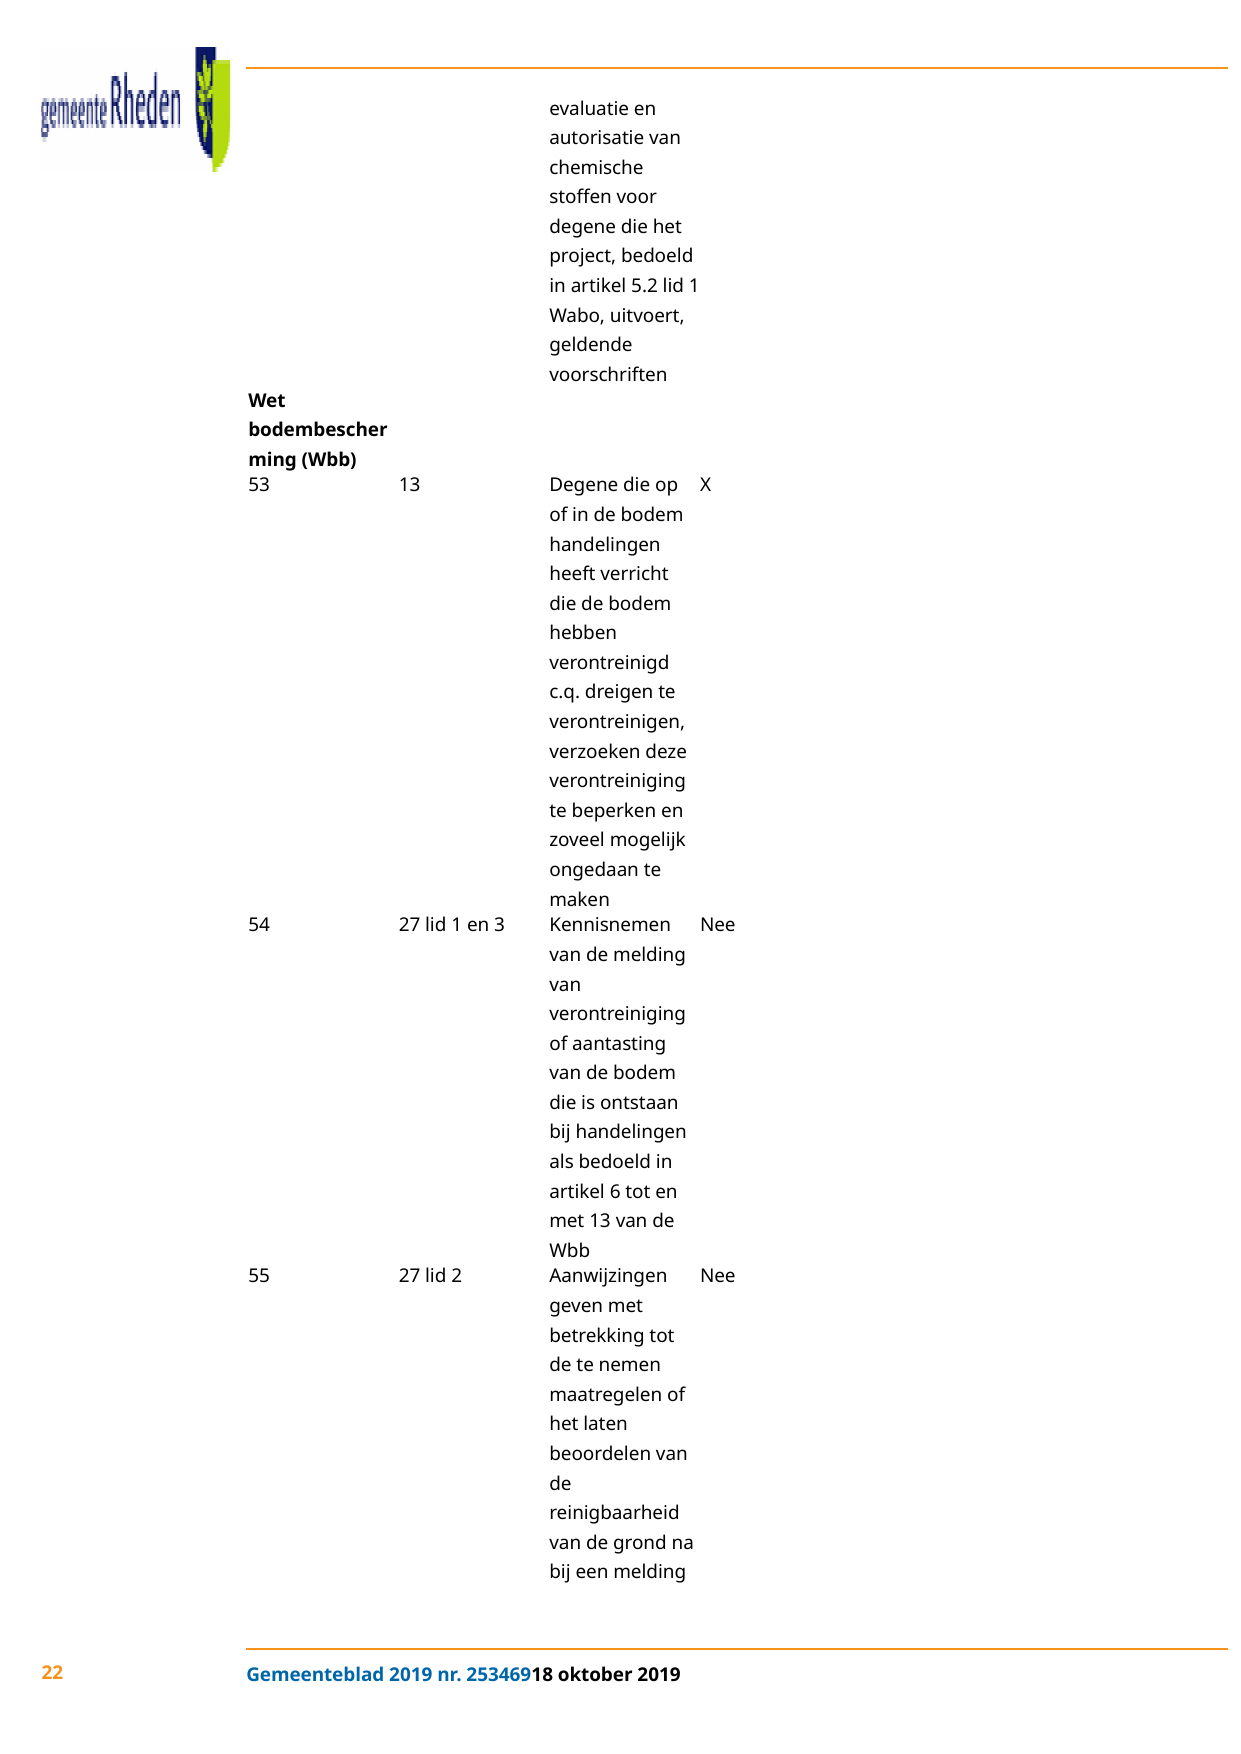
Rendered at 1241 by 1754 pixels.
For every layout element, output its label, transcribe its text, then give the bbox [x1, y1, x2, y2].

table_cell 27 lid 1 en 3 [399, 912, 549, 1263]
table_cell [850, 912, 1001, 1263]
table_cell Nee [700, 912, 850, 1263]
table_cell [1001, 95, 1152, 387]
picture [41, 47, 231, 172]
table_cell Kennisnemen van de melding van verontreiniging of aantasting van de bodem die is ontstaan bij handelingen als bedoeld in artikel 6 tot en met 13 van de Wbb [549, 912, 700, 1263]
table_cell 54 [248, 912, 398, 1263]
table_cell Wet bodembescherming (Wbb) [248, 387, 398, 472]
table_cell Nee [700, 1263, 850, 1584]
table_cell 27 lid 2 [399, 1263, 549, 1584]
table_cell [850, 1263, 1001, 1584]
table_cell [700, 95, 850, 387]
table_cell evaluatie en autorisatie van chemische stoffen voor degene die het project, bedoeld in artikel 5.2 lid 1 Wabo, uitvoert, geldende voorschriften [549, 95, 700, 387]
table_cell [850, 472, 1001, 912]
table_cell X [700, 472, 850, 912]
table_cell [850, 95, 1001, 387]
table_cell [1001, 912, 1152, 1263]
table_cell [1001, 472, 1152, 912]
table_cell 53 [248, 472, 398, 912]
table_cell Aanwijzingen geven met betrekking tot de te nemen maatregelen of het laten beoordelen van de reinigbaarheid van de grond na bij een melding [549, 1263, 700, 1584]
table_cell [1001, 1263, 1152, 1584]
table_cell 55 [248, 1263, 398, 1584]
table_cell [399, 95, 549, 387]
table_cell Degene die op of in de bodem handelingen heeft verricht die de bodem hebben verontreinigd c.q. dreigen te verontreinigen, verzoeken deze verontreiniging te beperken en zoveel mogelijk ongedaan te maken [549, 472, 700, 912]
table_cell [248, 95, 398, 387]
table_cell 13 [399, 472, 549, 912]
